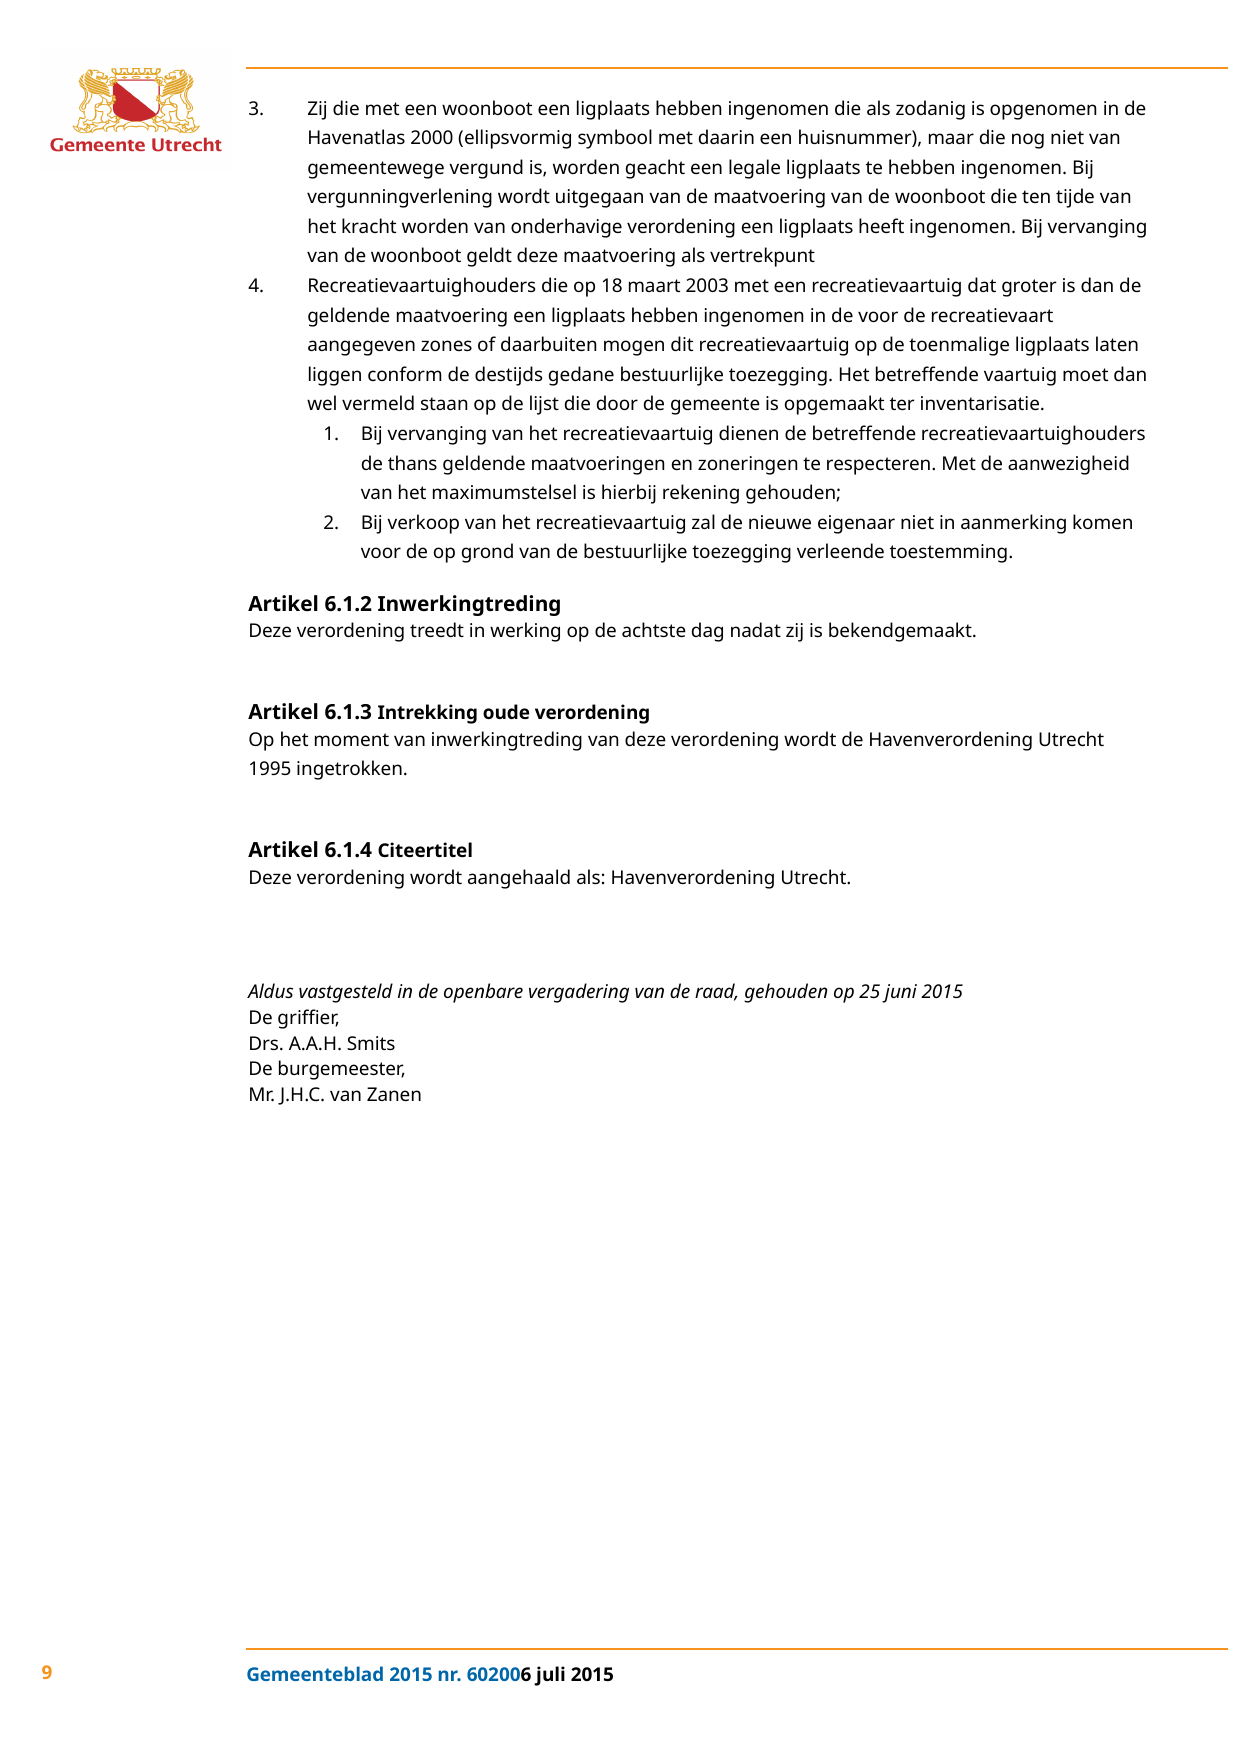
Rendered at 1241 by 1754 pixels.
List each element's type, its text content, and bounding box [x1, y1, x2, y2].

text De burgemeester, [248, 1056, 1152, 1081]
text Drs. A.A.H. Smits [248, 1030, 1152, 1056]
text Artikel 6.1.4 Citeertitel [248, 835, 1152, 864]
text Aldus vastgesteld in de openbare vergadering van de raad, gehouden op 25 juni 2015 [248, 978, 1152, 1004]
text Deze verordening wordt aangehaald als: Havenverordening Utrecht. [248, 864, 1152, 889]
list Bij verkoop van het recreatievaartuig zal de nieuwe eigenaar niet in aanmerking komen voor de op grond van de bestuurlijke toezegging verleende toestemming. [323, 509, 1152, 564]
text De griffier, [248, 1004, 1152, 1030]
list Bij vervanging van het recreatievaartuig dienen de betreffende recreatievaartuighouders de thans geldende maatvoeringen en zoneringen te respecteren. Met de aanwezigheid van het maximumstelsel is hierbij rekening gehouden; [323, 420, 1152, 505]
text Deze verordening treedt in werking op de achtste dag nadat zij is bekendgemaakt. [248, 617, 1152, 643]
text Artikel 6.1.2 Inwerkingtreding [248, 589, 1152, 617]
list Zij die met een woonboot een ligplaats hebben ingenomen die als zodanig is opgenomen in de Havenatlas 2000 (ellipsvormig symbool met daarin een huisnummer), maar die nog niet van gemeentewege vergund is, worden geacht een legale ligplaats te hebben ingenomen. Bij vergunningverlening wordt uitgegaan van de maatvoering van de woonboot die ten tijde van het kracht worden van onderhavige verordening een ligplaats heeft ingenomen. Bij vervanging van de woonboot geldt deze maatvoering als vertrekpunt [248, 95, 1152, 268]
picture [41, 47, 231, 172]
text Mr. J.H.C. van Zanen [248, 1081, 1152, 1107]
list Recreatievaartuighouders die op 18 maart 2003 met een recreatievaartuig dat groter is dan de geldende maatvoering een ligplaats hebben ingenomen in de voor de recreatievaart aangegeven zones of daarbuiten mogen dit recreatievaartuig op de toenmalige ligplaats laten liggen conform de destijds gedane bestuurlijke toezegging. Het betreffende vaartuig moet dan wel vermeld staan op de lijst die door de gemeente is opgemaakt ter inventarisatie. [248, 272, 1152, 416]
text Op het moment van inwerkingtreding van deze verordening wordt de Havenverordening Utrecht 1995 ingetrokken. [248, 726, 1152, 781]
text Artikel 6.1.3 Intrekking oude verordening [248, 697, 1152, 726]
